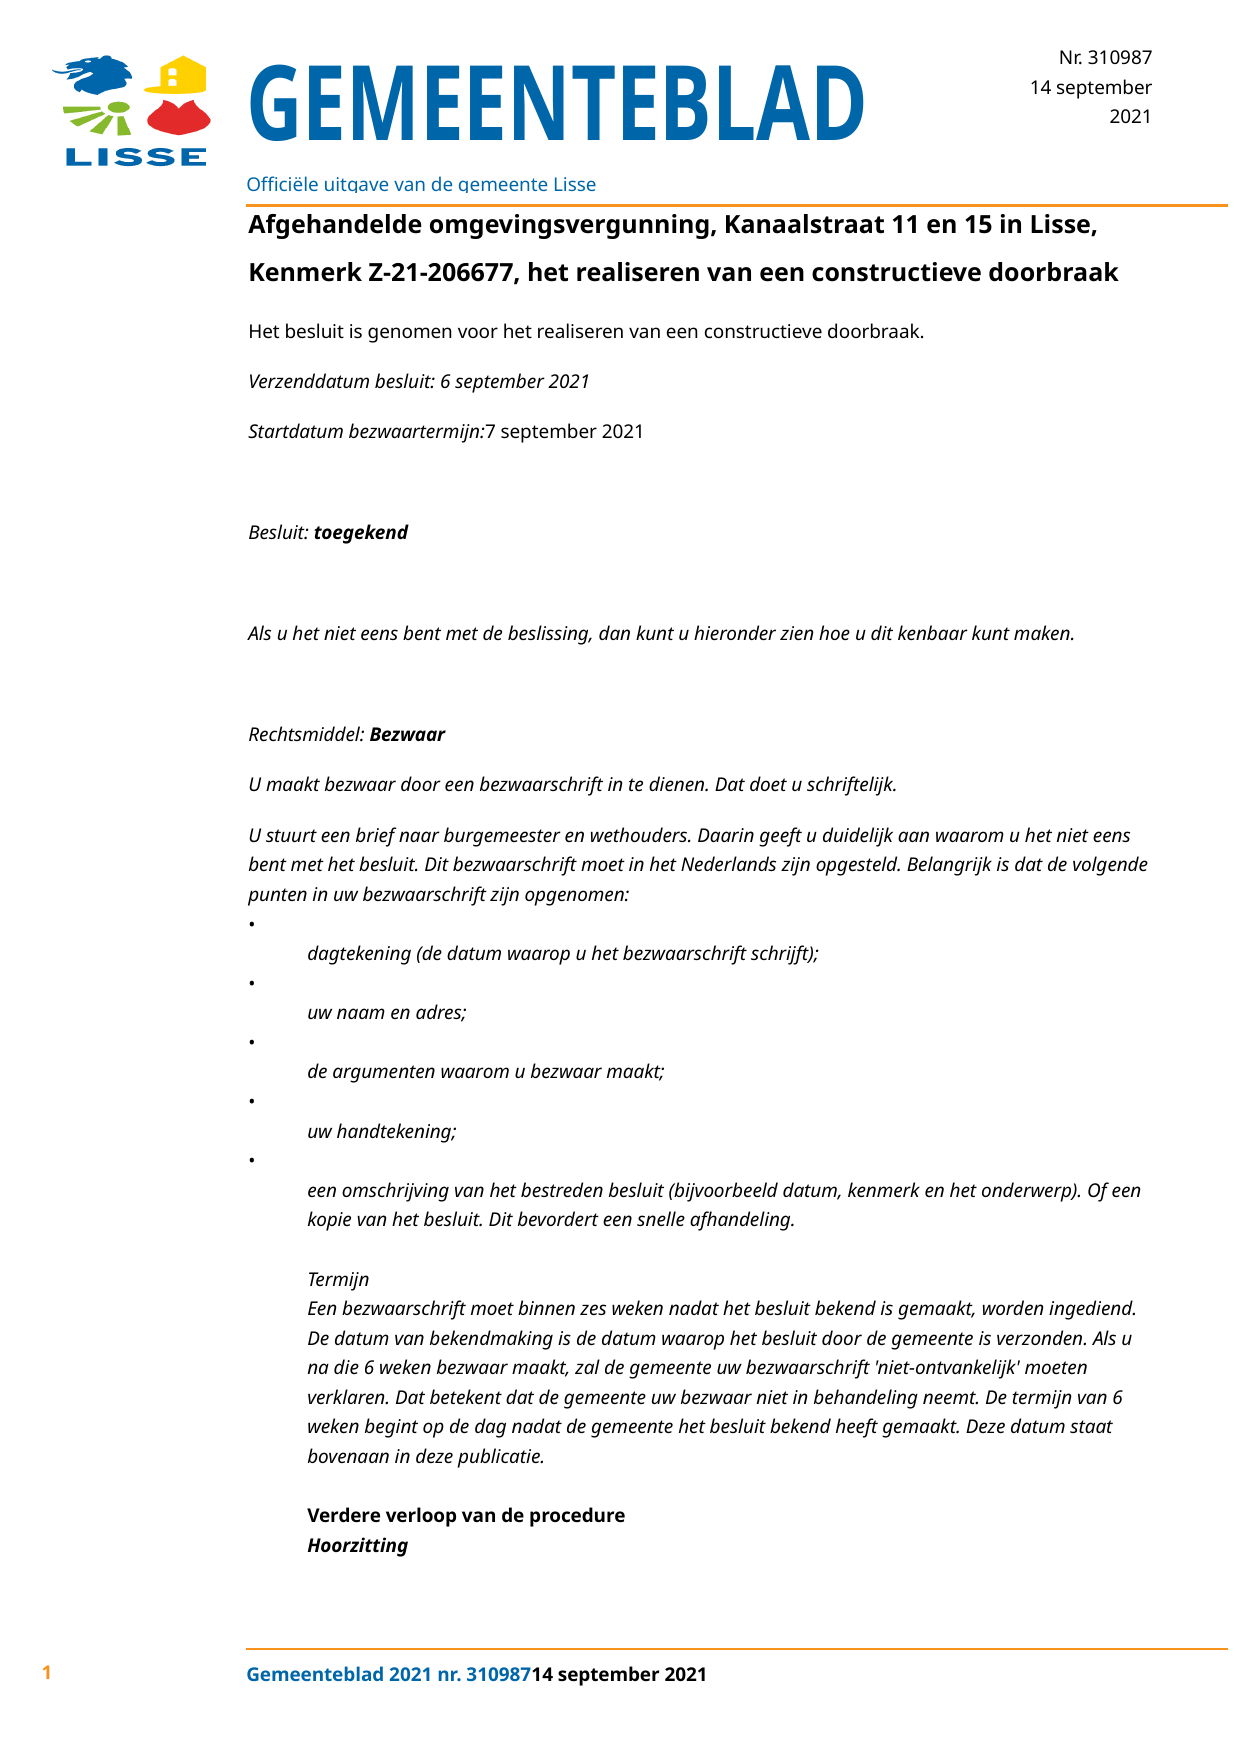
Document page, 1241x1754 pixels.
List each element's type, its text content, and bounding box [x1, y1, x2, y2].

text Verzenddatum besluit: 6 september 2021 [248, 368, 1152, 394]
text Afgehandelde omgevingsvergunning, Kanaalstraat 11 en 15 in Lisse, Kenmerk Z-21-206677, het realiseren van een constructieve doorbraak [248, 207, 1152, 288]
list dagtekening (de datum waarop u het bezwaarschrift schrijft); [248, 940, 1152, 966]
list Termijn [248, 1266, 1152, 1292]
list een omschrijving van het bestreden besluit (bijvoorbeeld datum, kenmerk en het onderwerp). Of een kopie van het besluit. Dit bevordert een snelle afhandeling. [248, 1177, 1152, 1232]
list Een bezwaarschrift moet binnen zes weken nadat het besluit bekend is gemaakt, worden ingediend. De datum van bekendmaking is de datum waarop het besluit door de gemeente is verzonden. Als u na die 6 weken bezwaar maakt, zal de gemeente uw bezwaarschrift 'niet-ontvankelijk' moeten verklaren. Dat betekent dat de gemeente uw bezwaar niet in behandeling neemt. De termijn van 6 weken begint op de dag nadat de gemeente het besluit bekend heeft gemaakt. Deze datum staat bovenaan in deze publicatie. [248, 1295, 1152, 1469]
list Hoorzitting [248, 1532, 1152, 1558]
text Rechtsmiddel: Bezwaar [248, 721, 1152, 747]
list de argumenten waarom u bezwaar maakt; [248, 1059, 1152, 1084]
list uw naam en adres; [248, 999, 1152, 1025]
text Startdatum bezwaartermijn:7 september 2021 [248, 419, 1152, 444]
text Het besluit is genomen voor het realiseren van een constructieve doorbraak. [248, 318, 1152, 344]
text U maakt bezwaar door een bezwaarschrift in te dienen. Dat doet u schriftelijk. [248, 772, 1152, 797]
list uw handtekening; [248, 1118, 1152, 1144]
picture [41, 47, 231, 172]
list Verdere verloop van de procedure [248, 1502, 1152, 1528]
text Als u het niet eens bent met de beslissing, dan kunt u hieronder zien hoe u dit kenbaar kunt maken. [248, 620, 1152, 646]
text Besluit: toegekend [248, 519, 1152, 545]
text U stuurt een brief naar burgemeester en wethouders. Daarin geeft u duidelijk aan waarom u het niet eens bent met het besluit. Dit bezwaarschrift moet in het Nederlands zijn opgesteld. Belangrijk is dat de volgende punten in uw bezwaarschrift zijn opgenomen: [248, 822, 1152, 907]
